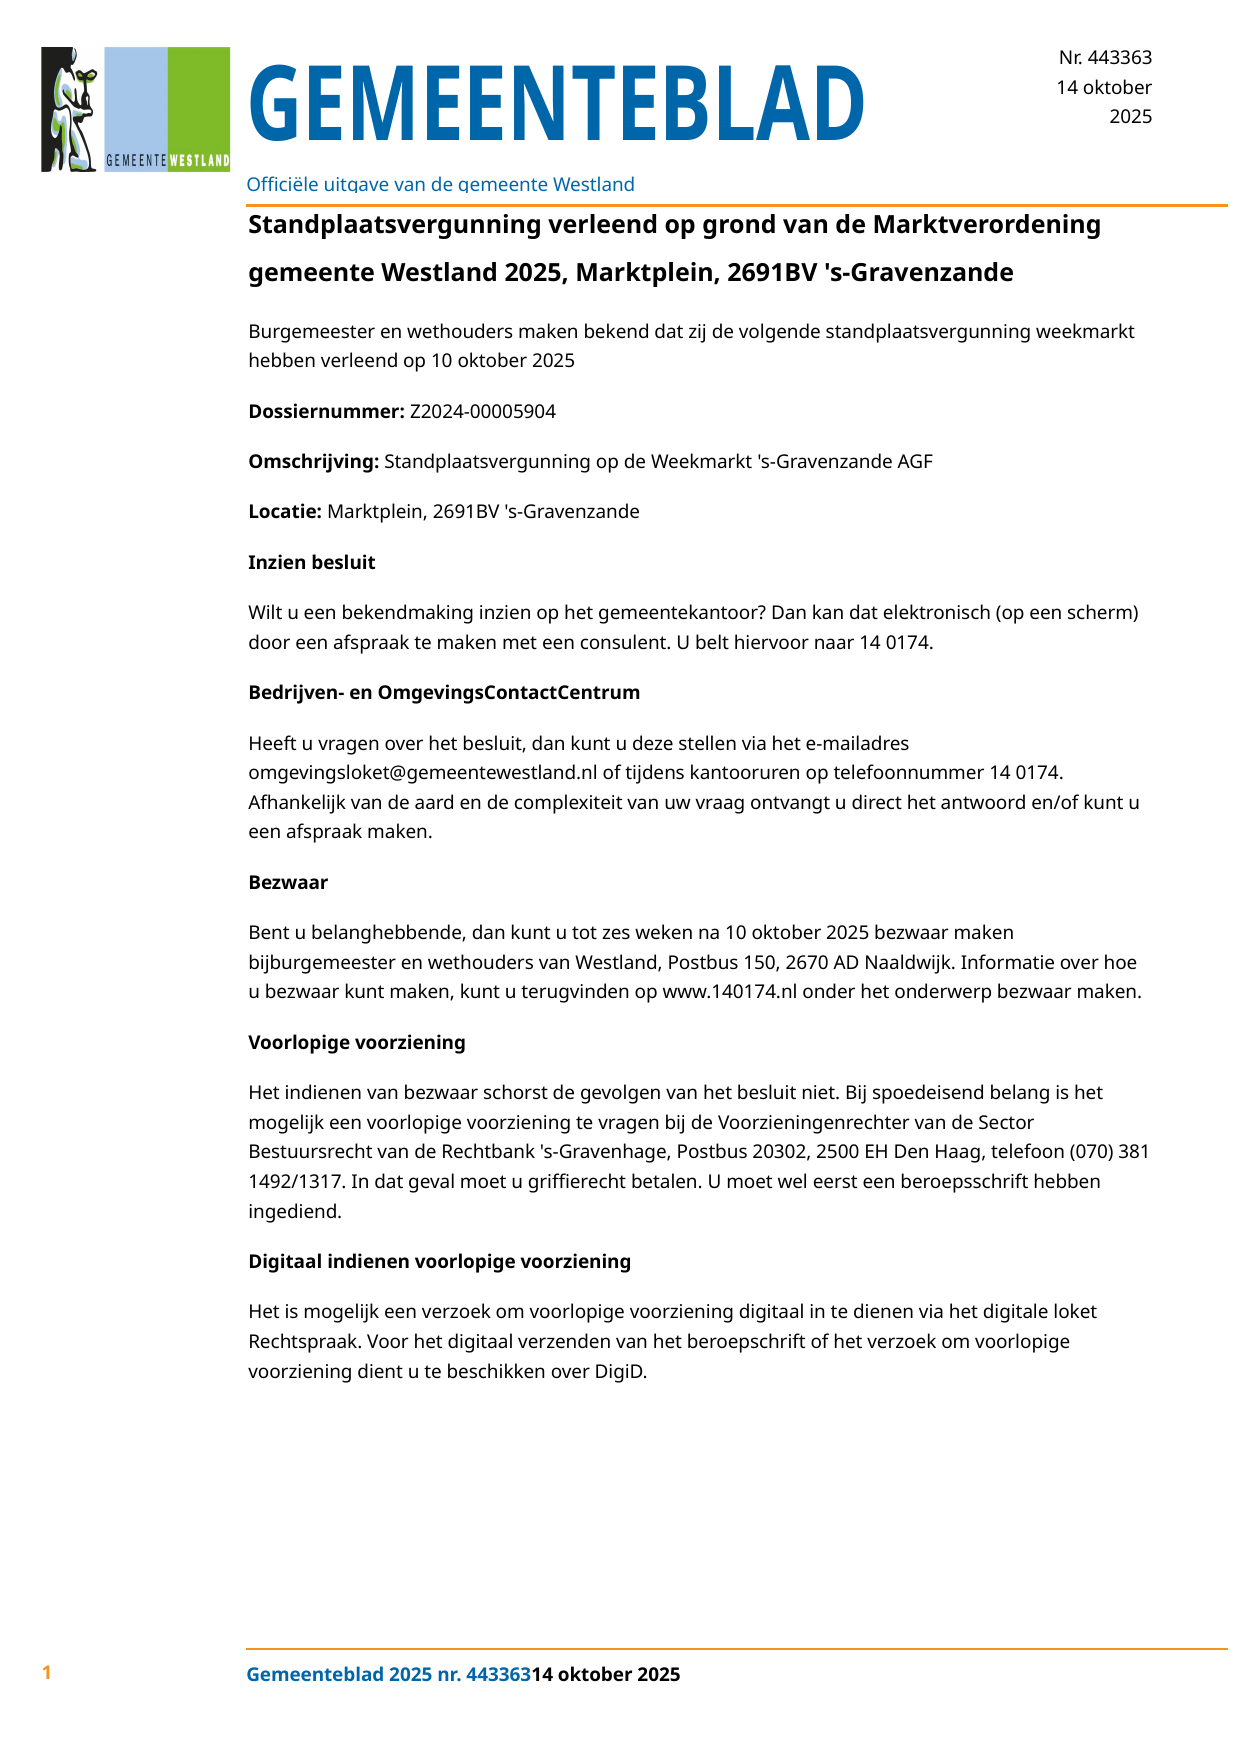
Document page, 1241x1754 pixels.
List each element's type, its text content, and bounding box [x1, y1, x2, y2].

text Het is mogelijk een verzoek om voorlopige voorziening digitaal in te dienen via het digitale loket Rechtspraak. Voor het digitaal verzenden van het beroepschrift of het verzoek om voorlopige voorziening dient u te beschikken over DigiD. [248, 1299, 1152, 1384]
text Standplaatsvergunning verleend op grond van de Marktverordening gemeente Westland 2025, Marktplein, 2691BV 's-Gravenzande [248, 207, 1152, 288]
text Burgemeester en wethouders maken bekend dat zij de volgende standplaatsvergunning weekmarkt hebben verleend op 10 oktober 2025 [248, 318, 1152, 373]
text Digitaal indienen voorlopige voorziening [248, 1248, 1152, 1274]
text Omschrijving: Standplaatsvergunning op de Weekmarkt 's-Gravenzande AGF [248, 448, 1152, 474]
text Heeft u vragen over het besluit, dan kunt u deze stellen via het e-mailadres omgevingsloket@gemeentewestland.nl of tijdens kantooruren op telefoonnummer 14 0174. Afhankelijk van de aard en de complexiteit van uw vraag ontvangt u direct het antwoord en/of kunt u een afspraak maken. [248, 730, 1152, 844]
text Bent u belanghebbende, dan kunt u tot zes weken na 10 oktober 2025 bezwaar maken bijburgemeester en wethouders van Westland, Postbus 150, 2670 AD Naaldwijk. Informatie over hoe u bezwaar kunt maken, kunt u terugvinden op www.140174.nl onder het onderwerp bezwaar maken. [248, 919, 1152, 1004]
picture [41, 47, 231, 172]
text Wilt u een bekendmaking inzien op het gemeentekantoor? Dan kan dat elektronisch (op een scherm) door een afspraak te maken met een consulent. U belt hiervoor naar 14 0174. [248, 599, 1152, 655]
text Inzien besluit [248, 549, 1152, 575]
text Bezwaar [248, 869, 1152, 895]
text Het indienen van bezwaar schorst de gevolgen van het besluit niet. Bij spoedeisend belang is het mogelijk een voorlopige voorziening te vragen bij de Voorzieningenrechter van de Sector Bestuursrecht van de Rechtbank 's-Gravenhage, Postbus 20302, 2500 EH Den Haag, telefoon (070) 381 1492/1317. In dat geval moet u griffierecht betalen. U moet wel eerst een beroepsschrift hebben ingediend. [248, 1079, 1152, 1224]
text Dossiernummer: Z2024-00005904 [248, 398, 1152, 424]
text Locatie: Marktplein, 2691BV 's-Gravenzande [248, 499, 1152, 524]
text Bedrijven- en OmgevingsContactCentrum [248, 679, 1152, 705]
text Voorlopige voorziening [248, 1029, 1152, 1055]
